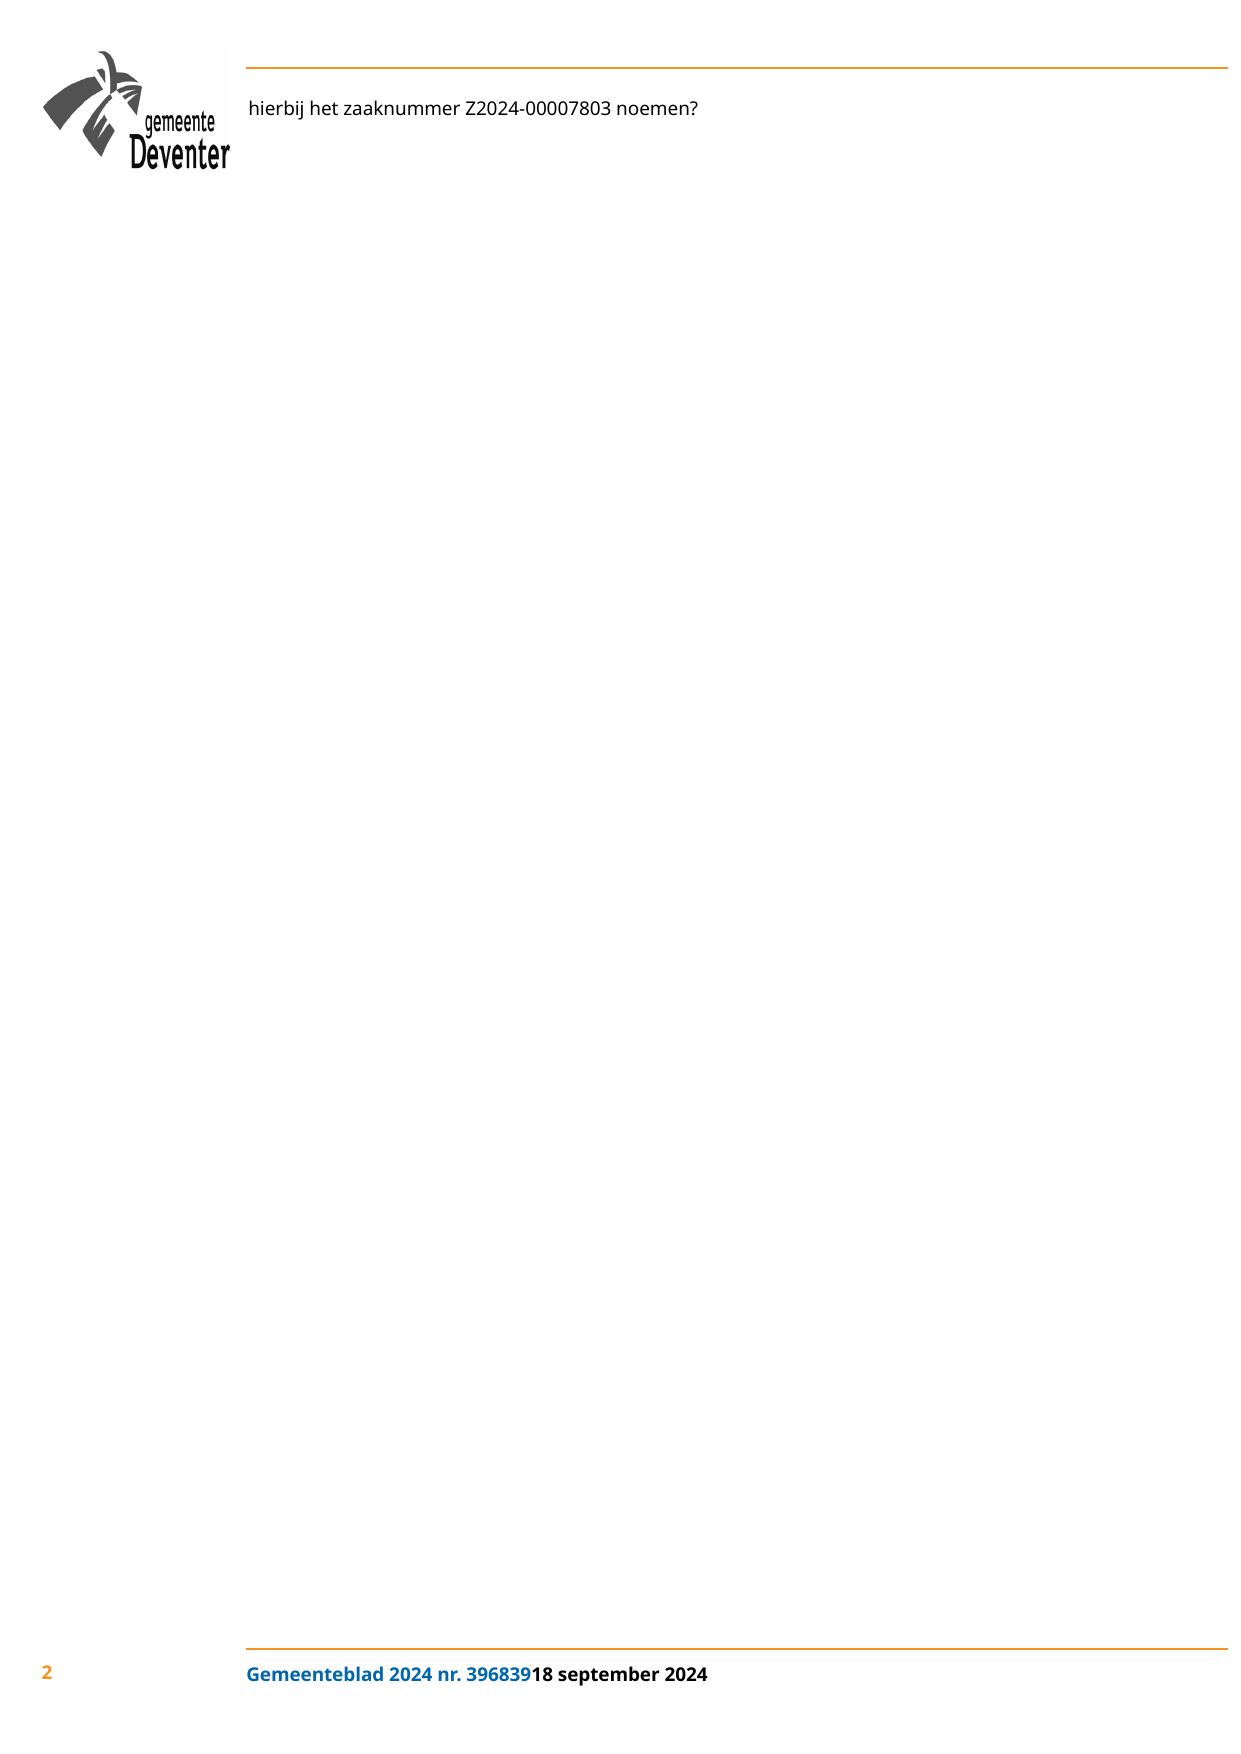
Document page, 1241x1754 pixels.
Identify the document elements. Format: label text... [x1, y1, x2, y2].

picture [41, 47, 231, 172]
text hierbij het zaaknummer Z2024-00007803 noemen? [248, 95, 1152, 121]
